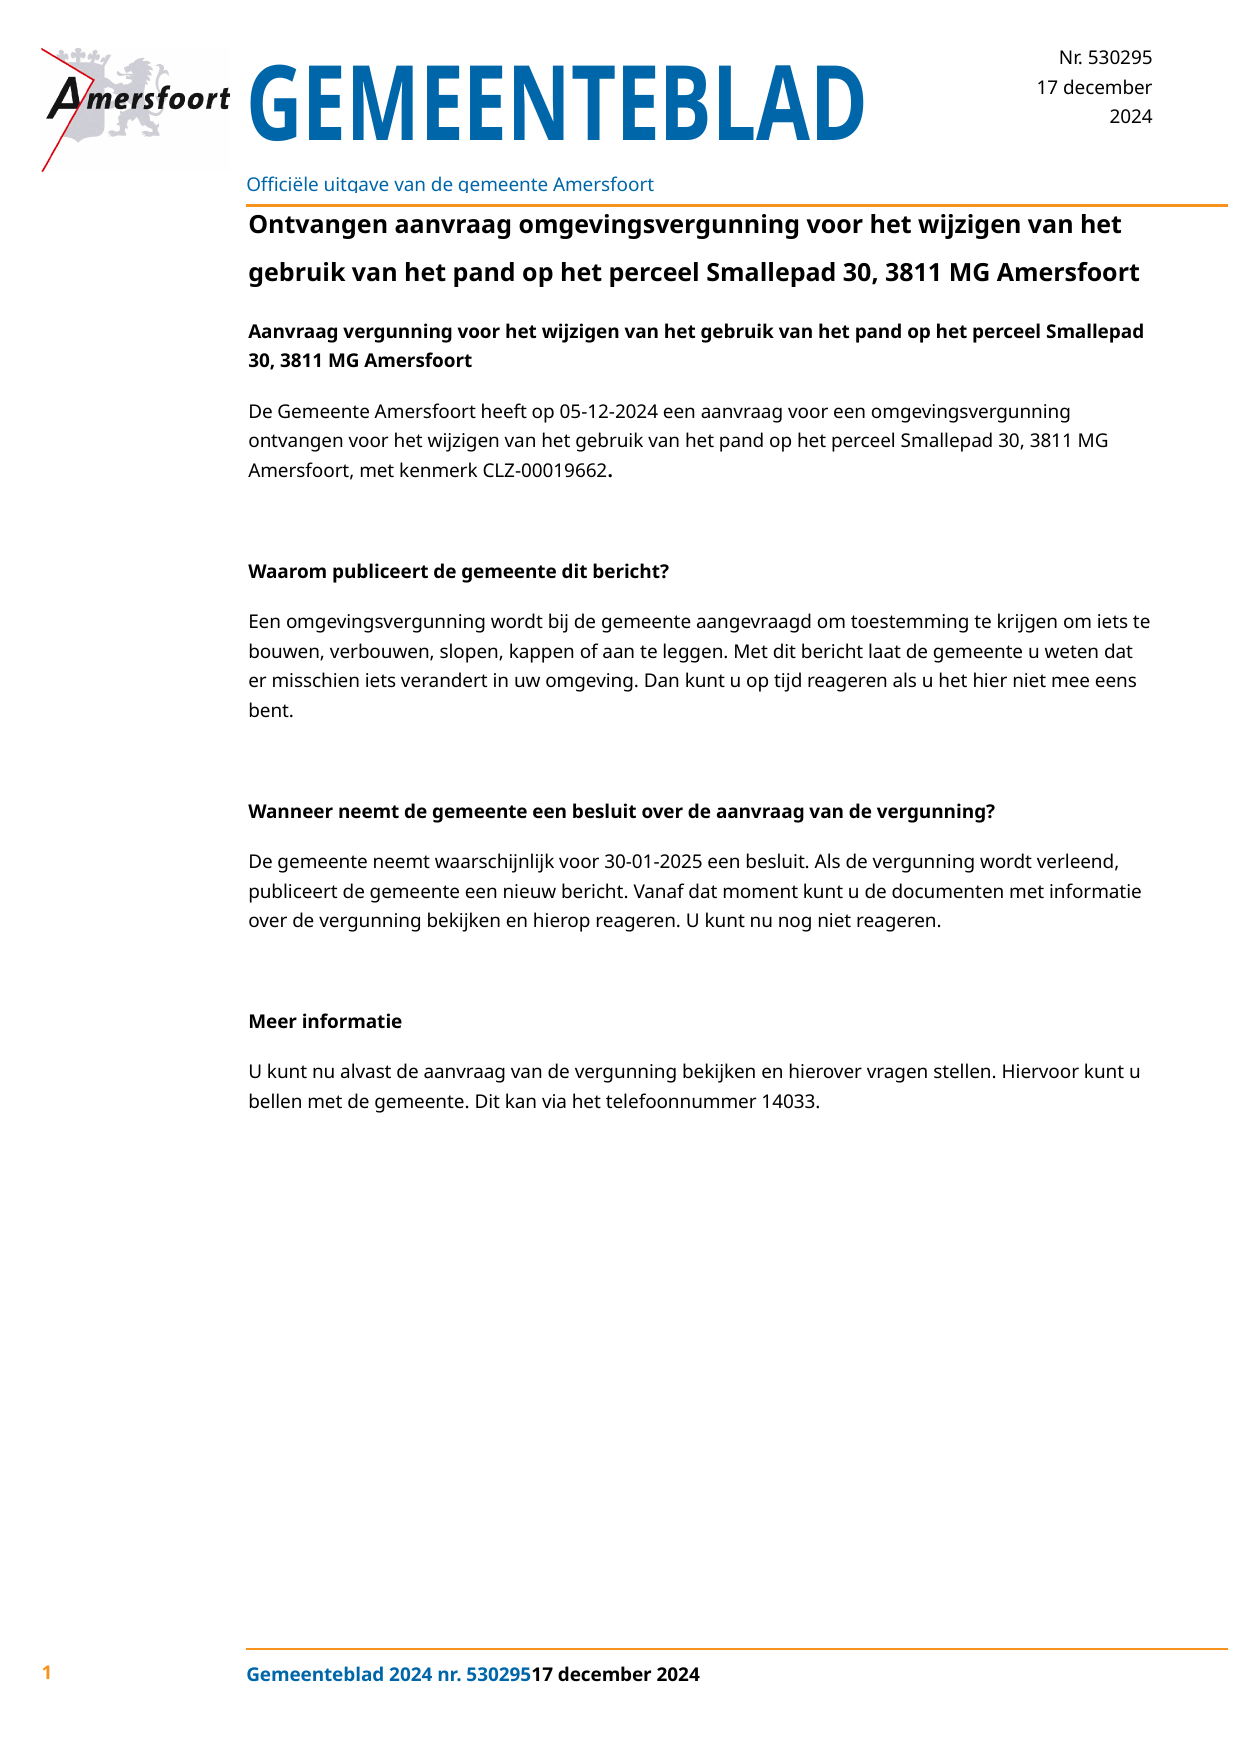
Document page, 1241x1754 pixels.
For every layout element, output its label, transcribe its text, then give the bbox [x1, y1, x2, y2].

text Waarom publiceert de gemeente dit bericht? [248, 558, 1152, 584]
text Meer informatie [248, 1008, 1152, 1034]
text Ontvangen aanvraag omgevingsvergunning voor het wijzigen van het gebruik van het pand op het perceel Smallepad 30, 3811 MG Amersfoort [248, 207, 1152, 288]
picture [41, 47, 231, 172]
text Een omgevingsvergunning wordt bij de gemeente aangevraagd om toestemming te krijgen om iets te bouwen, verbouwen, slopen, kappen of aan te leggen. Met dit bericht laat de gemeente u weten dat er misschien iets verandert in uw omgeving. Dan kunt u op tijd reageren als u het hier niet mee eens bent. [248, 608, 1152, 723]
text Wanneer neemt de gemeente een besluit over de aanvraag van de vergunning? [248, 798, 1152, 824]
text Aanvraag vergunning voor het wijzigen van het gebruik van het pand op het perceel Smallepad 30, 3811 MG Amersfoort [248, 318, 1152, 373]
text U kunt nu alvast de aanvraag van de vergunning bekijken en hierover vragen stellen. Hiervoor kunt u bellen met de gemeente. Dit kan via het telefoonnummer 14033. [248, 1059, 1152, 1114]
text De gemeente neemt waarschijnlijk voor 30-01-2025 een besluit. Als de vergunning wordt verleend, publiceert de gemeente een nieuw bericht. Vanaf dat moment kunt u de documenten met informatie over de vergunning bekijken en hierop reageren. U kunt nu nog niet reageren. [248, 848, 1152, 933]
text De Gemeente Amersfoort heeft op 05-12-2024 een aanvraag voor een omgevingsvergunning ontvangen voor het wijzigen van het gebruik van het pand op het perceel Smallepad 30, 3811 MG Amersfoort, met kenmerk CLZ-00019662. [248, 398, 1152, 483]
